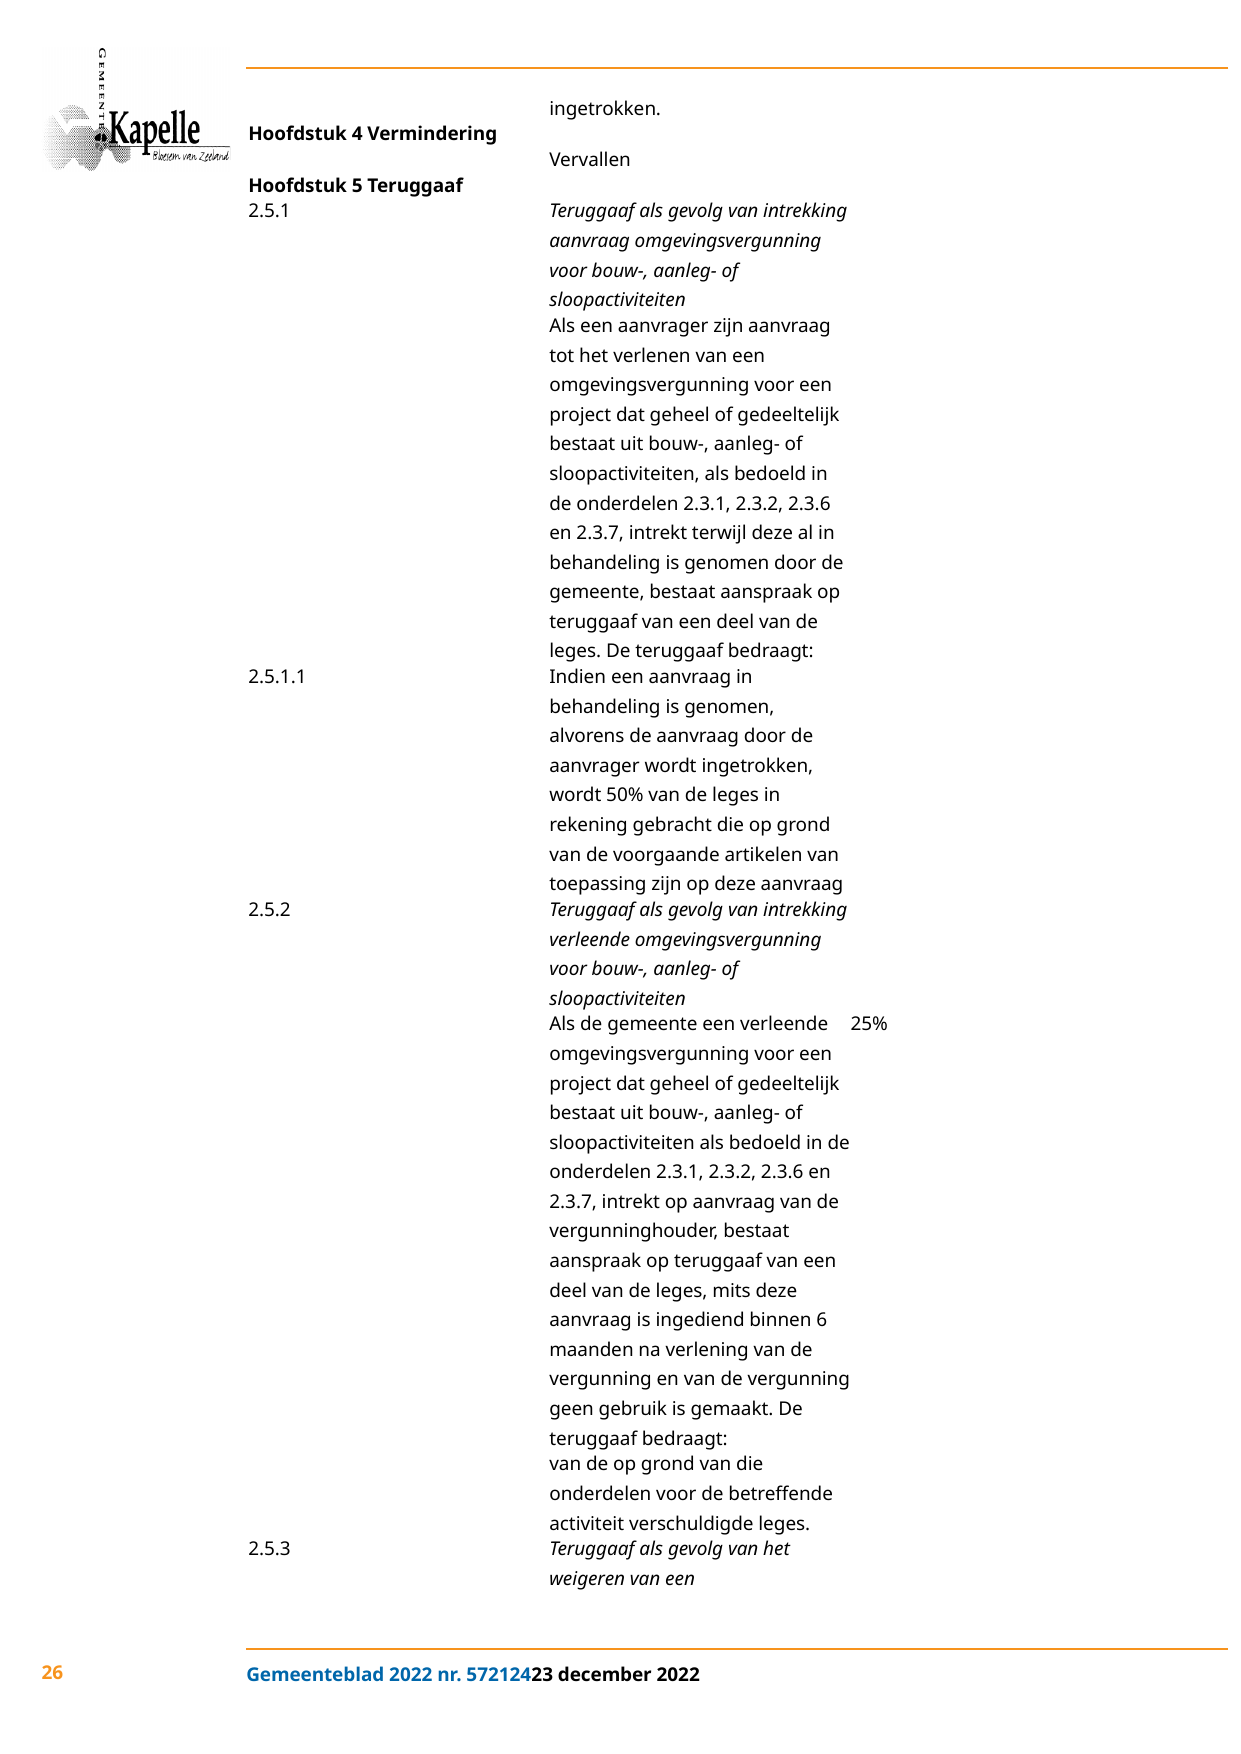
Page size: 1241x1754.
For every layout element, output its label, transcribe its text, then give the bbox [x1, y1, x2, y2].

table_cell Indien een aanvraag in behandeling is genomen, alvorens de aanvraag door de aanvrager wordt ingetrokken, wordt 50% van de leges in rekening gebracht die op grond van de voorgaande artikelen van toepassing zijn op deze aanvraag [549, 663, 850, 896]
table_cell [248, 146, 549, 172]
table_cell Als een aanvrager zijn aanvraag tot het verlenen van een omgevingsvergunning voor een project dat geheel of gedeeltelijk bestaat uit bouw-, aanleg- of sloopactiviteiten, als bedoeld in de onderdelen 2.3.1, 2.3.2, 2.3.6 en 2.3.7, intrekt terwijl deze al in behandeling is genomen door de gemeente, bestaat aanspraak op teruggaaf van een deel van de leges. De teruggaaf bedraagt: [549, 312, 850, 663]
table_cell [248, 95, 549, 121]
table_cell [850, 312, 1152, 663]
table_cell [248, 1011, 549, 1451]
table_cell [850, 198, 1152, 312]
table_cell 2.5.3 [248, 1535, 549, 1591]
table_cell Teruggaaf als gevolg van intrekking aanvraag omgevingsvergunning voor bouw-, aanleg- of sloopactiviteiten [549, 198, 850, 312]
table_cell Teruggaaf als gevolg van het weigeren van een [549, 1535, 850, 1591]
table_cell Vervallen [549, 146, 850, 172]
table_cell van de op grond van die onderdelen voor de betreffende activiteit verschuldigde leges. [549, 1451, 850, 1535]
table_cell [850, 663, 1152, 896]
table_cell [248, 312, 549, 663]
table_cell 2.5.2 [248, 896, 549, 1011]
table_cell Teruggaaf als gevolg van intrekking verleende omgevingsvergunning voor bouw-, aanleg- of sloopactiviteiten [549, 896, 850, 1011]
table_cell 2.5.1 [248, 198, 549, 312]
picture [41, 47, 231, 172]
table_cell Als de gemeente een verleende omgevingsvergunning voor een project dat geheel of gedeeltelijk bestaat uit bouw-, aanleg- of sloopactiviteiten als bedoeld in de onderdelen 2.3.1, 2.3.2, 2.3.6 en 2.3.7, intrekt op aanvraag van de vergunninghouder, bestaat aanspraak op teruggaaf van een deel van de leges, mits deze aanvraag is ingediend binnen 6 maanden na verlening van de vergunning en van de vergunning geen gebruik is gemaakt. De teruggaaf bedraagt: [549, 1011, 850, 1451]
table_cell [850, 896, 1152, 1011]
table_cell Hoofdstuk 4 Vermindering [248, 121, 1152, 146]
table_cell ingetrokken. [549, 95, 850, 121]
table_cell 25% [850, 1011, 1152, 1451]
table_cell [850, 1535, 1152, 1591]
table_cell 2.5.1.1 [248, 663, 549, 896]
table_cell [850, 95, 1152, 121]
table_cell [850, 146, 1152, 172]
table_cell Hoofdstuk 5 Teruggaaf [248, 172, 1152, 198]
table_cell [850, 1451, 1152, 1535]
table_cell [248, 1451, 549, 1535]
